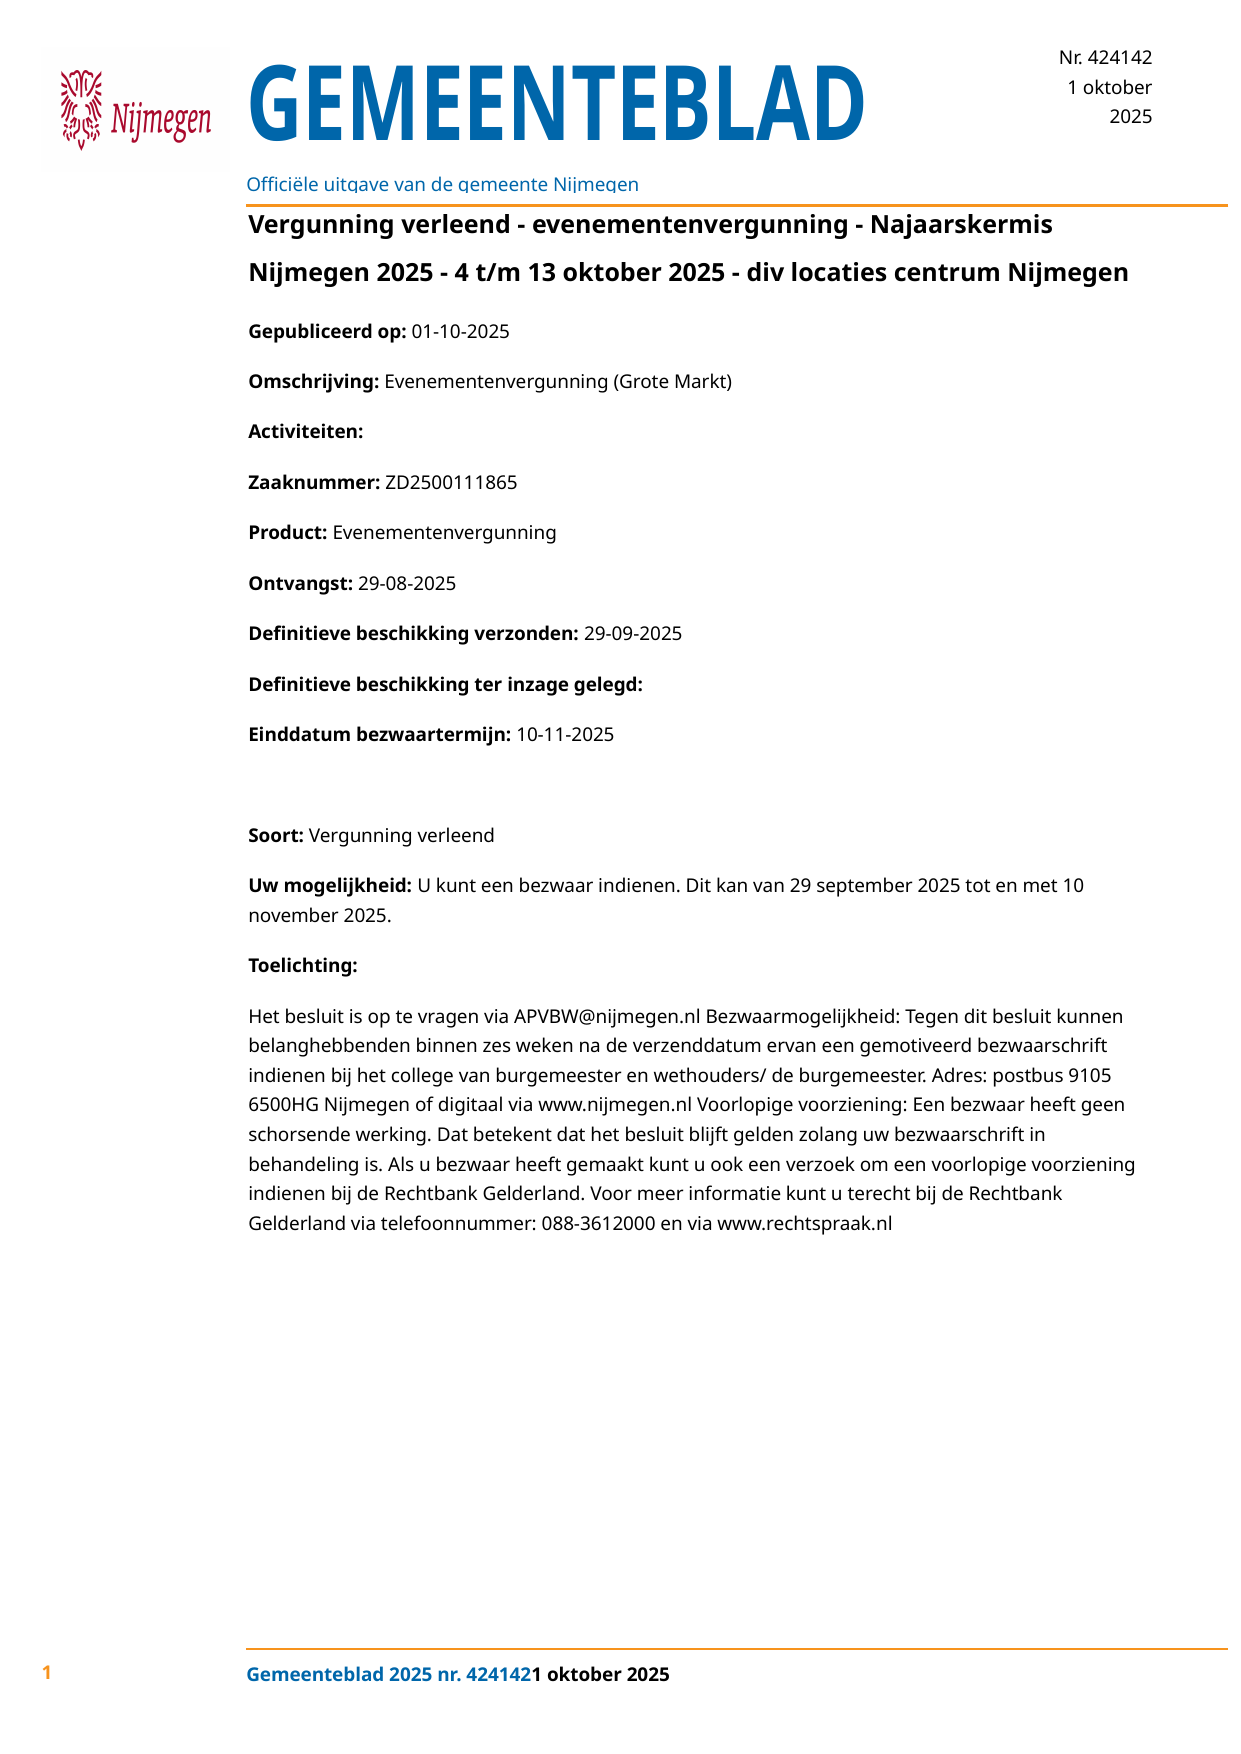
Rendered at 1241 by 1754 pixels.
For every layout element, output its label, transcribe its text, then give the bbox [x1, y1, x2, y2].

text Soort: Vergunning verleend [248, 822, 1152, 848]
text Zaaknummer: ZD2500111865 [248, 469, 1152, 495]
text Omschrijving: Evenementenvergunning (Grote Markt) [248, 368, 1152, 394]
text Toelichting: [248, 952, 1152, 978]
text Het besluit is op te vragen via APVBW@nijmegen.nl Bezwaarmogelijkheid: Tegen dit besluit kunnen belanghebbenden binnen zes weken na de verzenddatum ervan een gemotiveerd bezwaarschrift indienen bij het college van burgemeester en wethouders/ de burgemeester. Adres: postbus 9105 6500HG Nijmegen of digitaal via www.nijmegen.nl Voorlopige voorziening: Een bezwaar heeft geen schorsende werking. Dat betekent dat het besluit blijft gelden zolang uw bezwaarschrift in behandeling is. Als u bezwaar heeft gemaakt kunt u ook een verzoek om een voorlopige voorziening indienen bij de Rechtbank Gelderland. Voor meer informatie kunt u terecht bij de Rechtbank Gelderland via telefoonnummer: 088-3612000 en via www.rechtspraak.nl [248, 1003, 1152, 1236]
picture [41, 47, 231, 172]
text Vergunning verleend - evenementenvergunning - Najaarskermis Nijmegen 2025 - 4 t/m 13 oktober 2025 - div locaties centrum Nijmegen [248, 207, 1152, 288]
text Uw mogelijkheid: U kunt een bezwaar indienen. Dit kan van 29 september 2025 tot en met 10 november 2025. [248, 872, 1152, 928]
text Activiteiten: [248, 419, 1152, 444]
text Gepubliceerd op: 01-10-2025 [248, 318, 1152, 344]
text Definitieve beschikking ter inzage gelegd: [248, 671, 1152, 697]
text Einddatum bezwaartermijn: 10-11-2025 [248, 721, 1152, 747]
text Ontvangst: 29-08-2025 [248, 570, 1152, 596]
text Product: Evenementenvergunning [248, 519, 1152, 545]
text Definitieve beschikking verzonden: 29-09-2025 [248, 620, 1152, 646]
